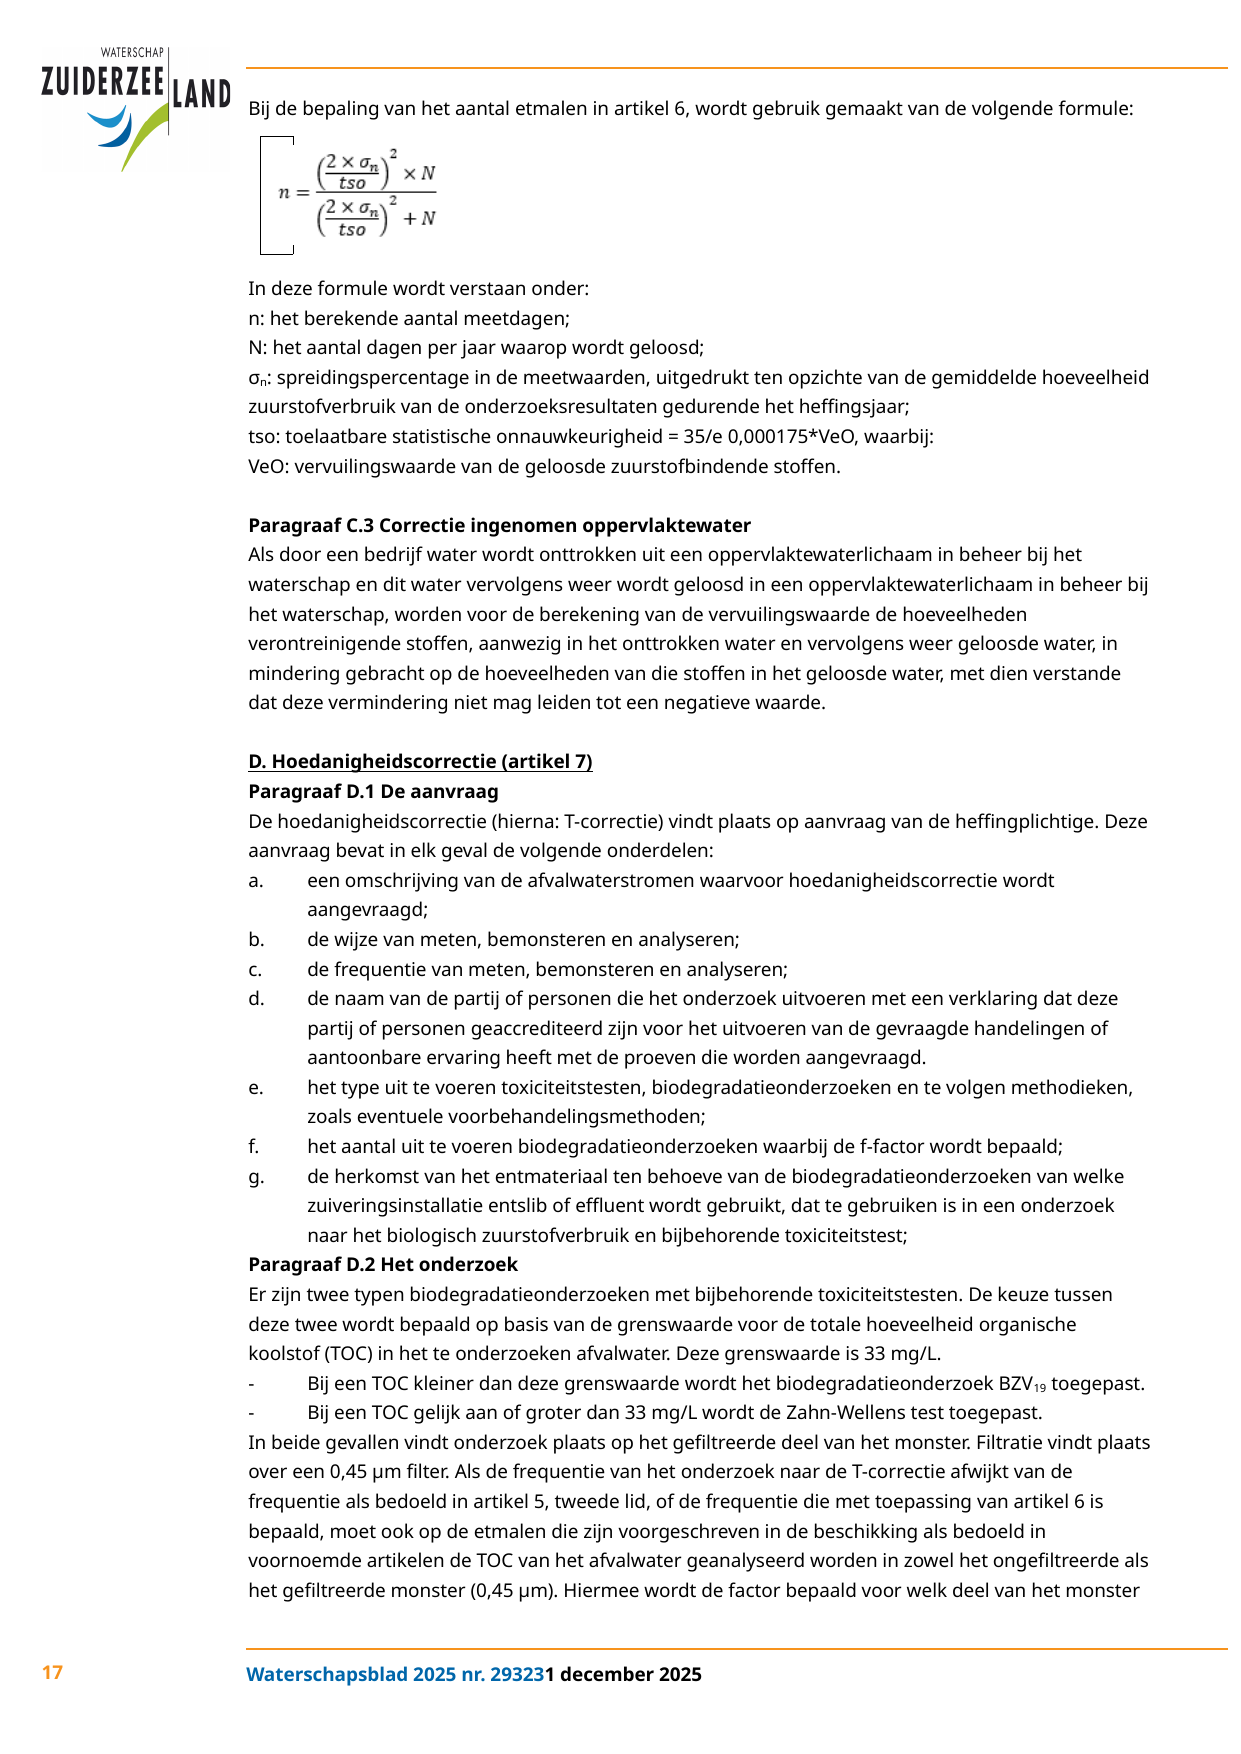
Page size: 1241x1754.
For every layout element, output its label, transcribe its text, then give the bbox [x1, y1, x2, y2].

text tso: toelaatbare statistische onnauwkeurigheid = 35/e 0,000175*VeO, waarbij: [248, 423, 1152, 449]
text σn: spreidingspercentage in de meetwaarden, uitgedrukt ten opzichte van de gemiddelde hoeveelheid zuurstofverbruik van de onderzoeksresultaten gedurende het heffingsjaar; [248, 364, 1152, 419]
text Er zijn twee typen biodegradatieonderzoeken met bijbehorende toxiciteitstesten. De keuze tussen deze twee wordt bepaald op basis van de grenswaarde voor de totale hoeveelheid organische koolstof (TOC) in het te onderzoeken afvalwater. Deze grenswaarde is 33 mg/L. [248, 1281, 1152, 1366]
list het aantal uit te voeren biodegradatieonderzoeken waarbij de f-factor wordt bepaald; [248, 1133, 1152, 1159]
text VeO: vervuilingswaarde van de geloosde zuurstofbindende stoffen. [248, 453, 1152, 478]
text Paragraaf D.1 De aanvraag [248, 778, 1152, 804]
list de naam van de partij of personen die het onderzoek uitvoeren met een verklaring dat deze partij of personen geaccrediteerd zijn voor het uitvoeren van de gevraagde handelingen of aantoonbare ervaring heeft met de proeven die worden aangevraagd. [248, 985, 1152, 1070]
text In beide gevallen vindt onderzoek plaats op het gefiltreerde deel van het monster. Filtratie vindt plaats over een 0,45 µm filter. Als de frequentie van het onderzoek naar de T-correctie afwijkt van de frequentie als bedoeld in artikel 5, tweede lid, of de frequentie die met toepassing van artikel 6 is bepaald, moet ook op de etmalen die zijn voorgeschreven in de beschikking als bedoeld in voornoemde artikelen de TOC van het afvalwater geanalyseerd worden in zowel het ongefiltreerde als het gefiltreerde monster (0,45 µm). Hiermee wordt de factor bepaald voor welk deel van het monster [248, 1429, 1152, 1603]
list de herkomst van het entmateriaal ten behoeve van de biodegradatieonderzoeken van welke zuiveringsinstallatie entslib of effluent wordt gebruikt, dat te gebruiken is in een onderzoek naar het biologisch zuurstofverbruik en bijbehorende toxiciteitstest; [248, 1163, 1152, 1248]
list Bij een TOC gelijk aan of groter dan 33 mg/L wordt de Zahn-Wellens test toegepast. [248, 1399, 1152, 1425]
list een omschrijving van de afvalwaterstromen waarvoor hoedanigheidscorrectie wordt aangevraagd; [248, 867, 1152, 922]
list het type uit te voeren toxiciteitstesten, biodegradatieonderzoeken en te volgen methodieken, zoals eventuele voorbehandelingsmethoden; [248, 1074, 1152, 1129]
picture [268, 145, 446, 245]
picture [41, 47, 231, 172]
text De hoedanigheidscorrectie (hierna: T-correctie) vindt plaats op aanvraag van de heffingplichtige. Deze aanvraag bevat in elk geval de volgende onderdelen: [248, 808, 1152, 863]
text Als door een bedrijf water wordt onttrokken uit een oppervlaktewaterlichaam in beheer bij het waterschap en dit water vervolgens weer wordt geloosd in een oppervlaktewaterlichaam in beheer bij het waterschap, worden voor de berekening van de vervuilingswaarde de hoeveelheden verontreinigende stoffen, aanwezig in het onttrokken water en vervolgens weer geloosde water, in mindering gebracht op de hoeveelheden van die stoffen in het geloosde water, met dien verstande dat deze vermindering niet mag leiden tot een negatieve waarde. [248, 542, 1152, 715]
text Bij de bepaling van het aantal etmalen in artikel 6, wordt gebruik gemaakt van de volgende formule: [248, 95, 1152, 121]
list de wijze van meten, bemonsteren en analyseren; [248, 926, 1152, 952]
text N: het aantal dagen per jaar waarop wordt geloosd; [248, 334, 1152, 360]
text Paragraaf C.3 Correctie ingenomen oppervlaktewater [248, 512, 1152, 538]
text In deze formule wordt verstaan onder: [248, 275, 1152, 301]
list Bij een TOC kleiner dan deze grenswaarde wordt het biodegradatieonderzoek BZV19 toegepast. [248, 1370, 1152, 1396]
list de frequentie van meten, bemonsteren en analyseren; [248, 956, 1152, 981]
text n: het berekende aantal meetdagen; [248, 305, 1152, 331]
text D. Hoedanigheidscorrectie (artikel 7) [248, 749, 1152, 774]
text Paragraaf D.2 Het onderzoek [248, 1252, 1152, 1277]
